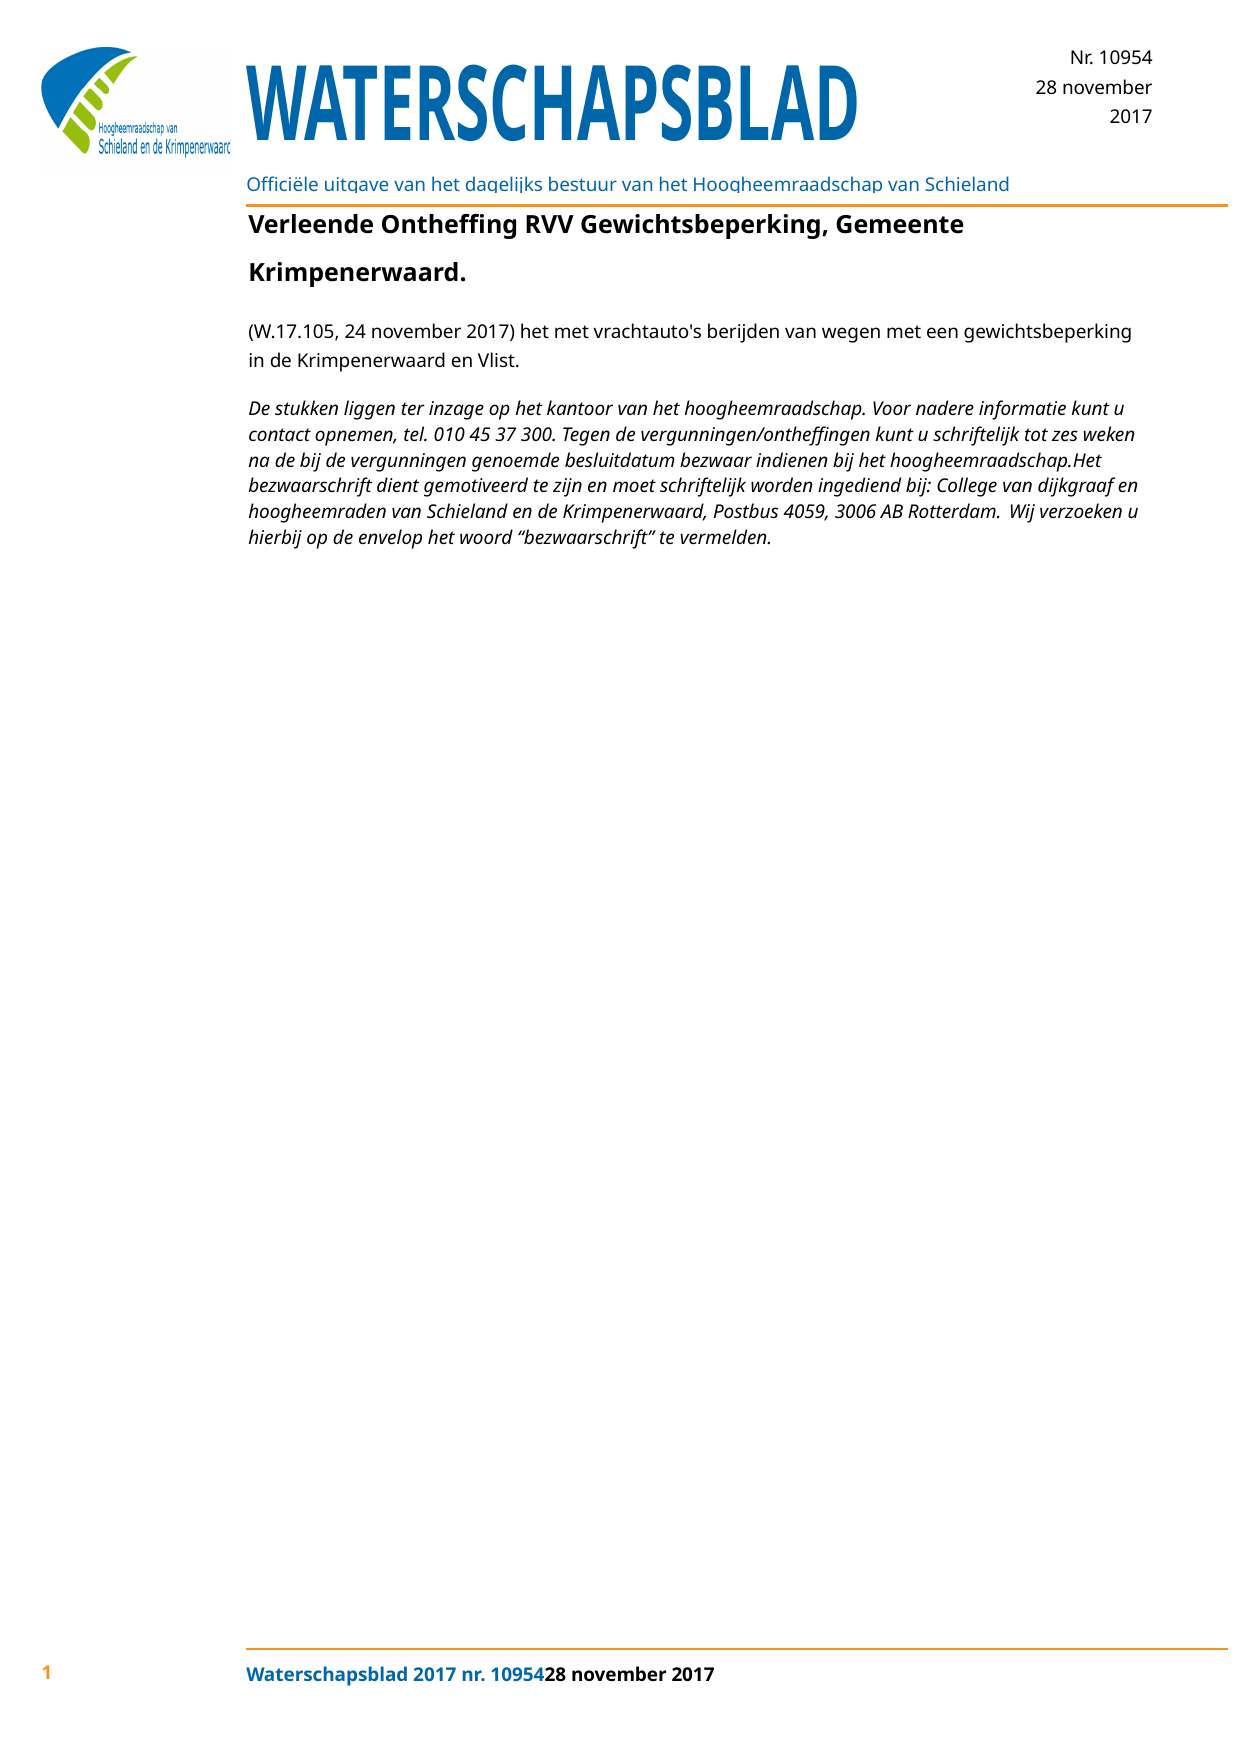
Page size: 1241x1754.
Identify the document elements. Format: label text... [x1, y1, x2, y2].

text Verleende Ontheffing RVV Gewichtsbeperking, Gemeente Krimpenerwaard. [248, 207, 1152, 288]
picture [41, 47, 231, 172]
text De stukken liggen ter inzage op het kantoor van het hoogheemraadschap. Voor nadere informatie kunt u contact opnemen, tel. 010 45 37 300. Tegen de vergunningen/ontheffingen kunt u schriftelijk tot zes weken na de bij de vergunningen genoemde besluitdatum bezwaar indienen bij het hoogheemraadschap.Het bezwaarschrift dient gemotiveerd te zijn en moet schriftelijk worden ingediend bij: College van dijkgraaf en hoogheemraden van Schieland en de Krimpenerwaard, Postbus 4059, 3006 AB Rotterdam. Wij verzoeken u hierbij op de envelop het woord “bezwaarschrift” te vermelden. [248, 395, 1152, 550]
text (W.17.105, 24 november 2017) het met vrachtauto's berijden van wegen met een gewichtsbeperking in de Krimpenerwaard en Vlist. [248, 318, 1152, 373]
